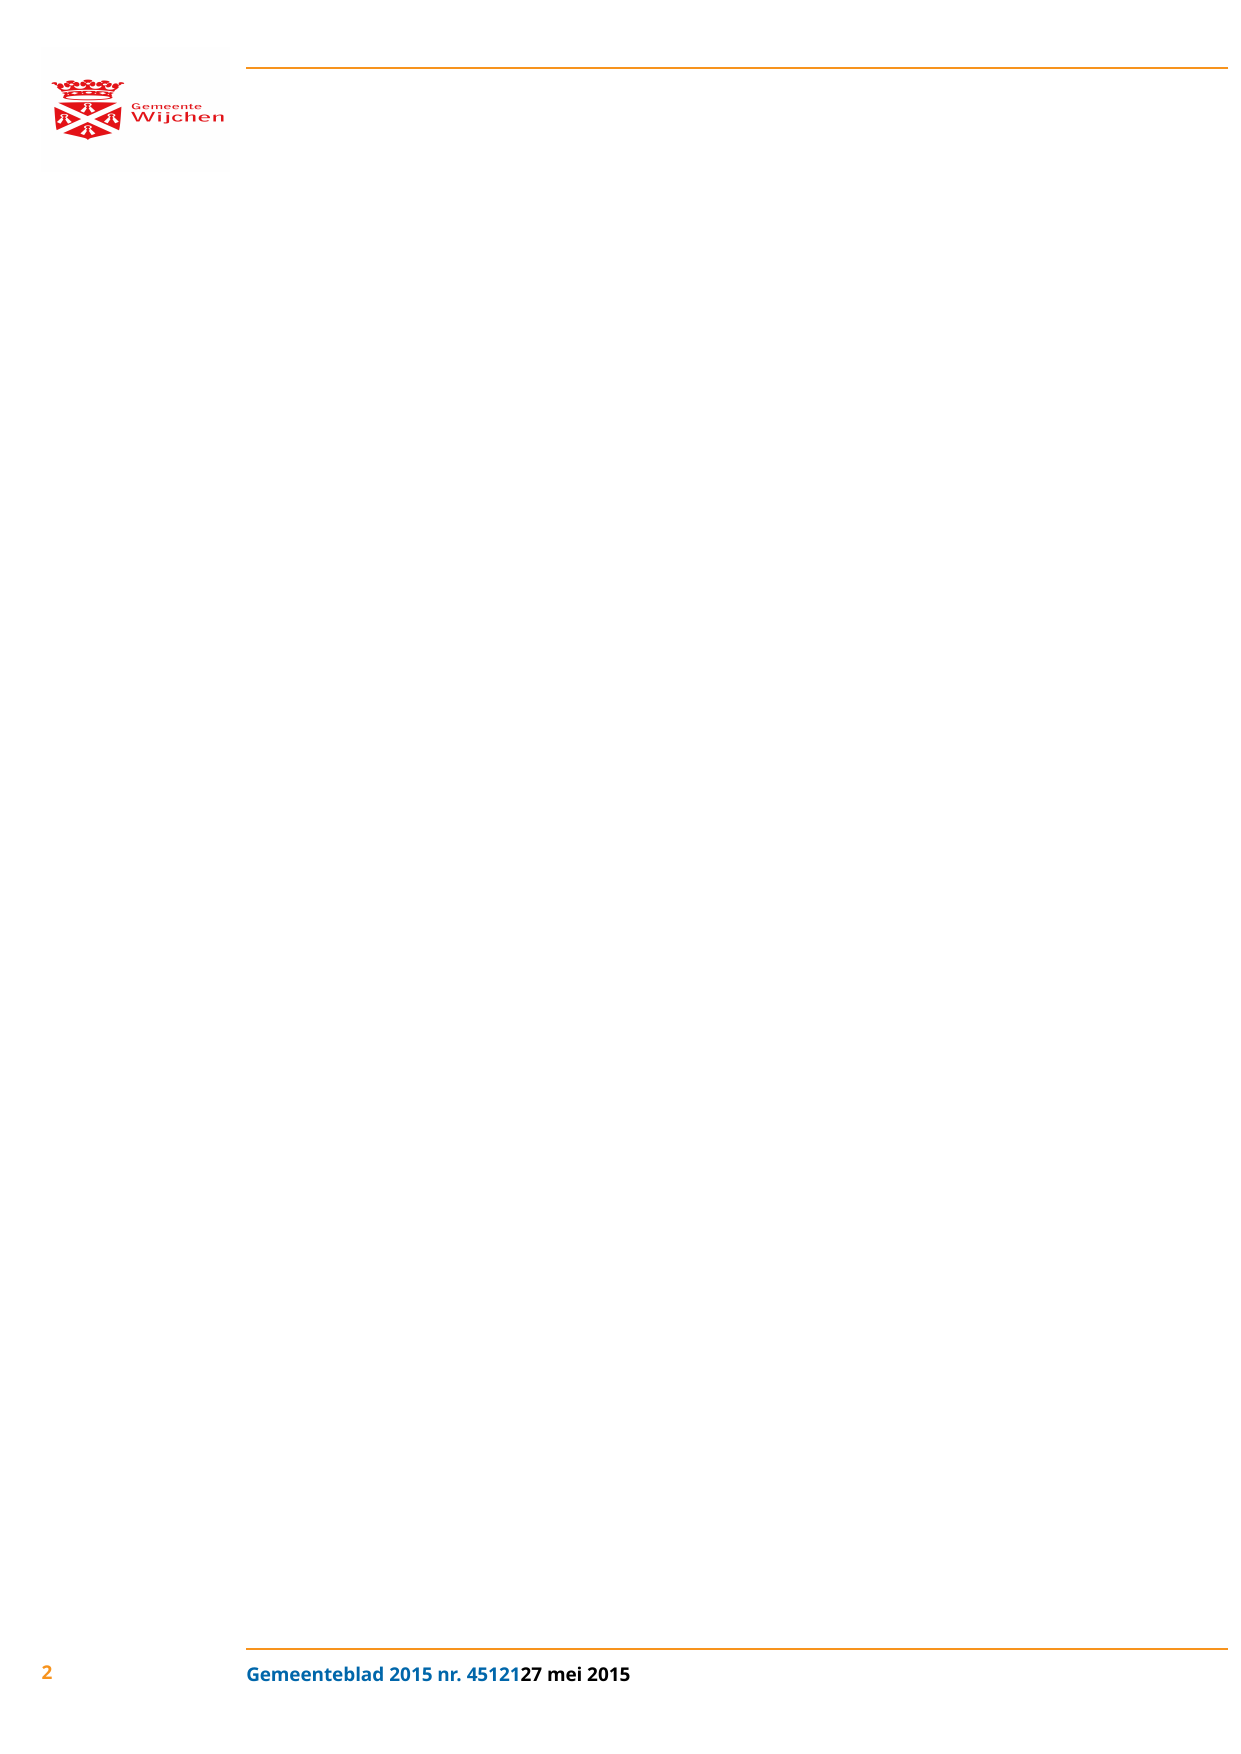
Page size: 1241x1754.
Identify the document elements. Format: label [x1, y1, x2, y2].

picture [41, 47, 231, 172]
